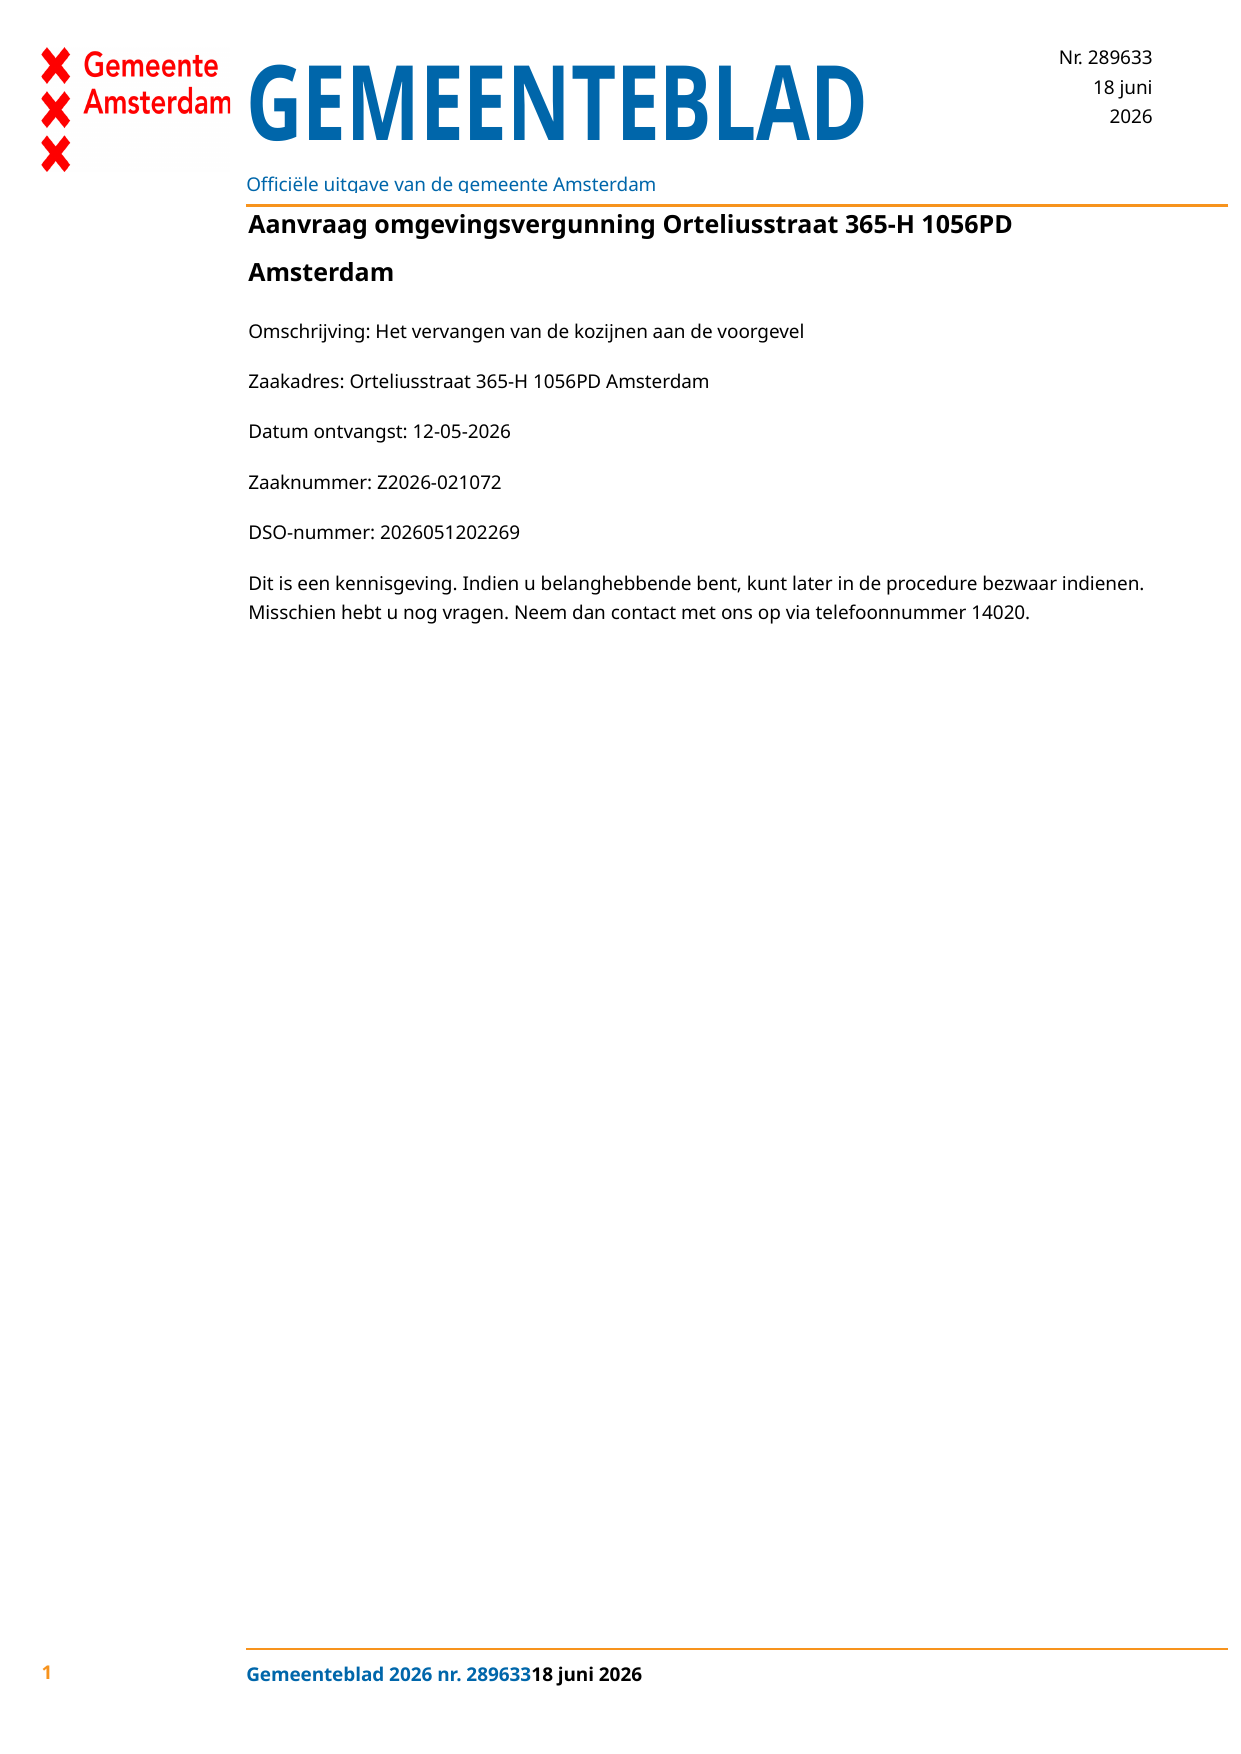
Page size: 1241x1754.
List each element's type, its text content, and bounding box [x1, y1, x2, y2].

text Datum ontvangst: 12-05-2026 [248, 419, 1152, 444]
text Zaaknummer: Z2026-021072 [248, 469, 1152, 495]
text Zaakadres: Orteliusstraat 365-H 1056PD Amsterdam [248, 368, 1152, 394]
picture [41, 47, 231, 172]
text Omschrijving: Het vervangen van de kozijnen aan de voorgevel [248, 318, 1152, 344]
text DSO-nummer: 2026051202269 [248, 519, 1152, 545]
text Dit is een kennisgeving. Indien u belanghebbende bent, kunt later in de procedure bezwaar indienen. Misschien hebt u nog vragen. Neem dan contact met ons op via telefoonnummer 14020. [248, 570, 1152, 625]
text Aanvraag omgevingsvergunning Orteliusstraat 365-H 1056PD Amsterdam [248, 207, 1152, 288]
